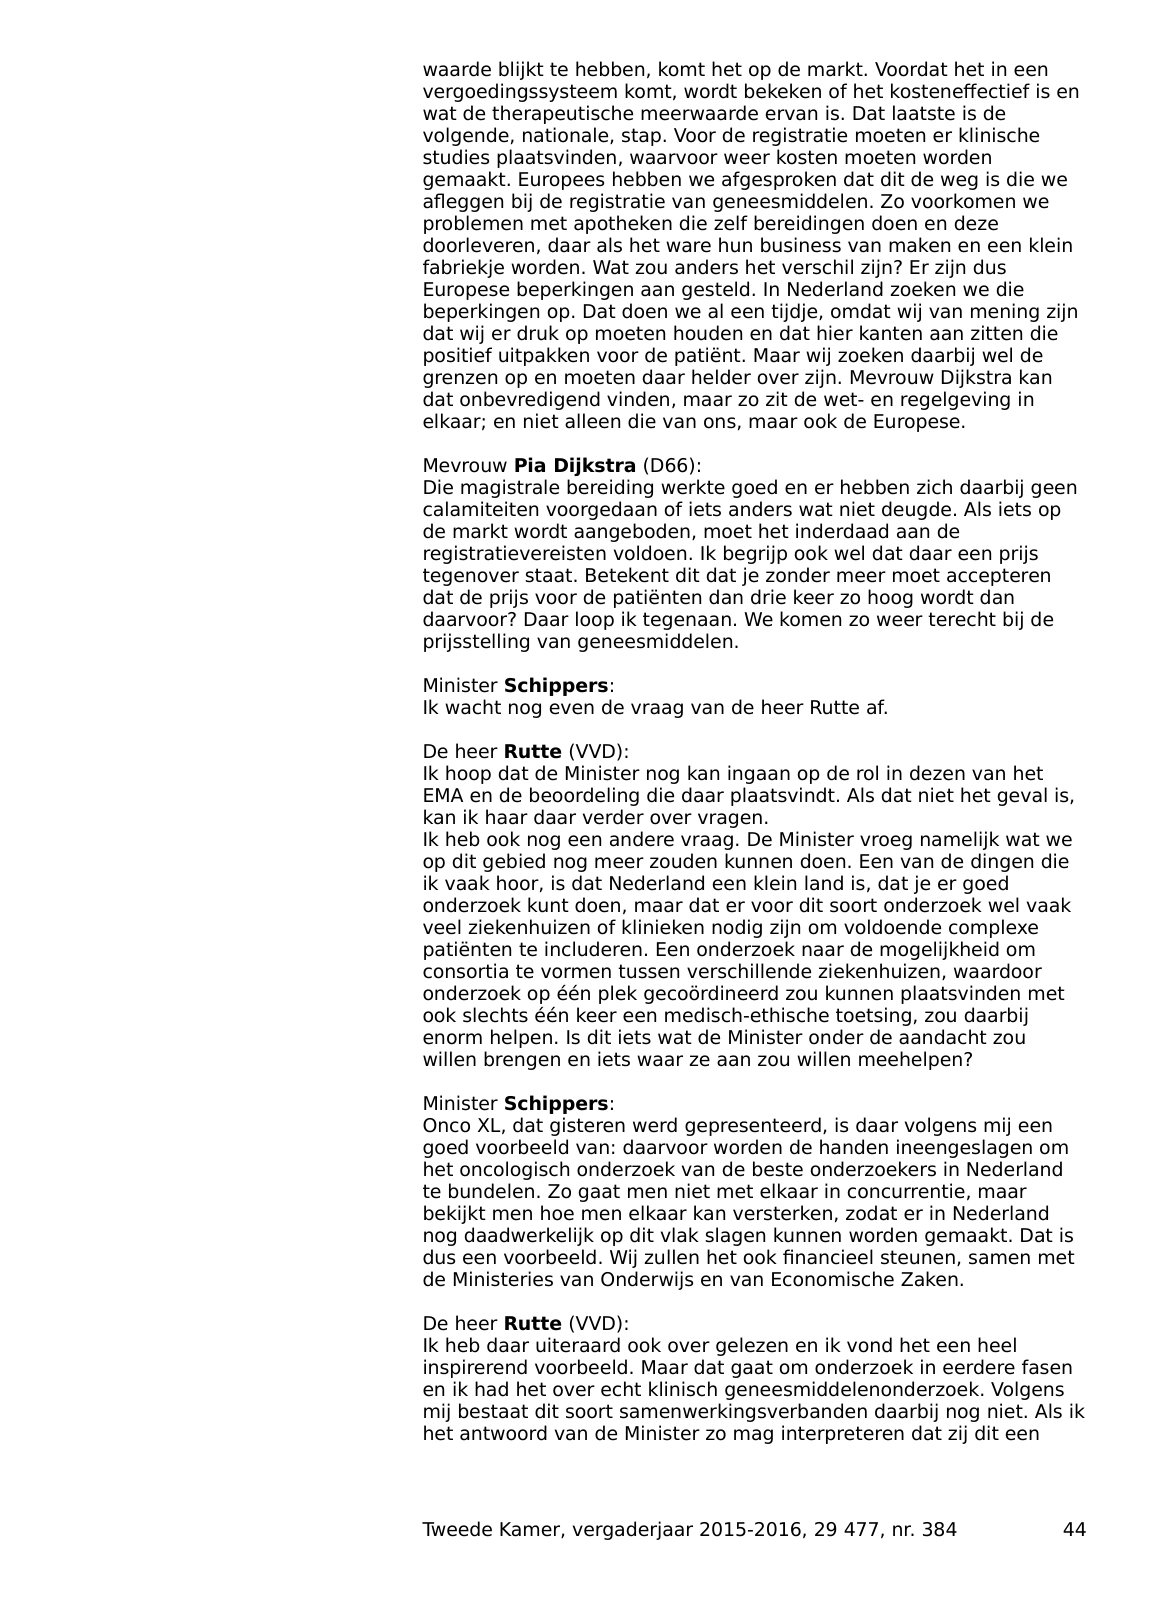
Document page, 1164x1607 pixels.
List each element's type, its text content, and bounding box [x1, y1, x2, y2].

text De heer Rutte (VVD): [422, 1313, 1087, 1335]
text De heer Rutte (VVD): [422, 741, 1087, 763]
text waarde blijkt te hebben, komt het op de markt. Voordat het in een vergoedingssysteem komt, wordt bekeken of het kosteneffectief is en wat de therapeutische meerwaarde ervan is. Dat laatste is de volgende, nationale, stap. Voor de registratie moeten er klinische studies plaatsvinden, waarvoor weer kosten moeten worden gemaakt. Europees hebben we afgesproken dat dit de weg is die we afleggen bij de registratie van geneesmiddelen. Zo voorkomen we problemen met apotheken die zelf bereidingen doen en deze doorleveren, daar als het ware hun business van maken en een klein fabriekje worden. Wat zou anders het verschil zijn? Er zijn dus Europese beperkingen aan gesteld. In Nederland zoeken we die beperkingen op. Dat doen we al een tijdje, omdat wij van mening zijn dat wij er druk op moeten houden en dat hier kanten aan zitten die positief uitpakken voor de patiënt. Maar wij zoeken daarbij wel de grenzen op en moeten daar helder over zijn. Mevrouw Dijkstra kan dat onbevredigend vinden, maar zo zit de wet- en regelgeving in elkaar; en niet alleen die van ons, maar ook de Europese. [422, 59, 1087, 433]
text Mevrouw Pia Dijkstra (D66): [422, 455, 1087, 477]
text Ik heb ook nog een andere vraag. De Minister vroeg namelijk wat we op dit gebied nog meer zouden kunnen doen. Een van de dingen die ik vaak hoor, is dat Nederland een klein land is, dat je er goed onderzoek kunt doen, maar dat er voor dit soort onderzoek wel vaak veel ziekenhuizen of klinieken nodig zijn om voldoende complexe patiënten te includeren. Een onderzoek naar de mogelijkheid om consortia te vormen tussen verschillende ziekenhuizen, waardoor onderzoek op één plek gecoördineerd zou kunnen plaatsvinden met ook slechts één keer een medisch-ethische toetsing, zou daarbij enorm helpen. Is dit iets wat de Minister onder de aandacht zou willen brengen en iets waar ze aan zou willen meehelpen? [422, 829, 1087, 1071]
text Ik wacht nog even de vraag van de heer Rutte af. [422, 697, 1087, 719]
text Die magistrale bereiding werkte goed en er hebben zich daarbij geen calamiteiten voorgedaan of iets anders wat niet deugde. Als iets op de markt wordt aangeboden, moet het inderdaad aan de registratievereisten voldoen. Ik begrijp ook wel dat daar een prijs tegenover staat. Betekent dit dat je zonder meer moet accepteren dat de prijs voor de patiënten dan drie keer zo hoog wordt dan daarvoor? Daar loop ik tegenaan. We komen zo weer terecht bij de prijsstelling van geneesmiddelen. [422, 477, 1087, 653]
text Minister Schippers: [422, 675, 1087, 697]
text Ik hoop dat de Minister nog kan ingaan op de rol in dezen van het EMA en de beoordeling die daar plaatsvindt. Als dat niet het geval is, kan ik haar daar verder over vragen. [422, 763, 1087, 829]
text Onco XL, dat gisteren werd gepresenteerd, is daar volgens mij een goed voorbeeld van: daarvoor worden de handen ineengeslagen om het oncologisch onderzoek van de beste onderzoekers in Nederland te bundelen. Zo gaat men niet met elkaar in concurrentie, maar bekijkt men hoe men elkaar kan versterken, zodat er in Nederland nog daadwerkelijk op dit vlak slagen kunnen worden gemaakt. Dat is dus een voorbeeld. Wij zullen het ook financieel steunen, samen met de Ministeries van Onderwijs en van Economische Zaken. [422, 1115, 1087, 1291]
text Ik heb daar uiteraard ook over gelezen en ik vond het een heel inspirerend voorbeeld. Maar dat gaat om onderzoek in eerdere fasen en ik had het over echt klinisch geneesmiddelenonderzoek. Volgens mij bestaat dit soort samenwerkingsverbanden daarbij nog niet. Als ik het antwoord van de Minister zo mag interpreteren dat zij dit een [422, 1335, 1087, 1445]
text Minister Schippers: [422, 1093, 1087, 1115]
